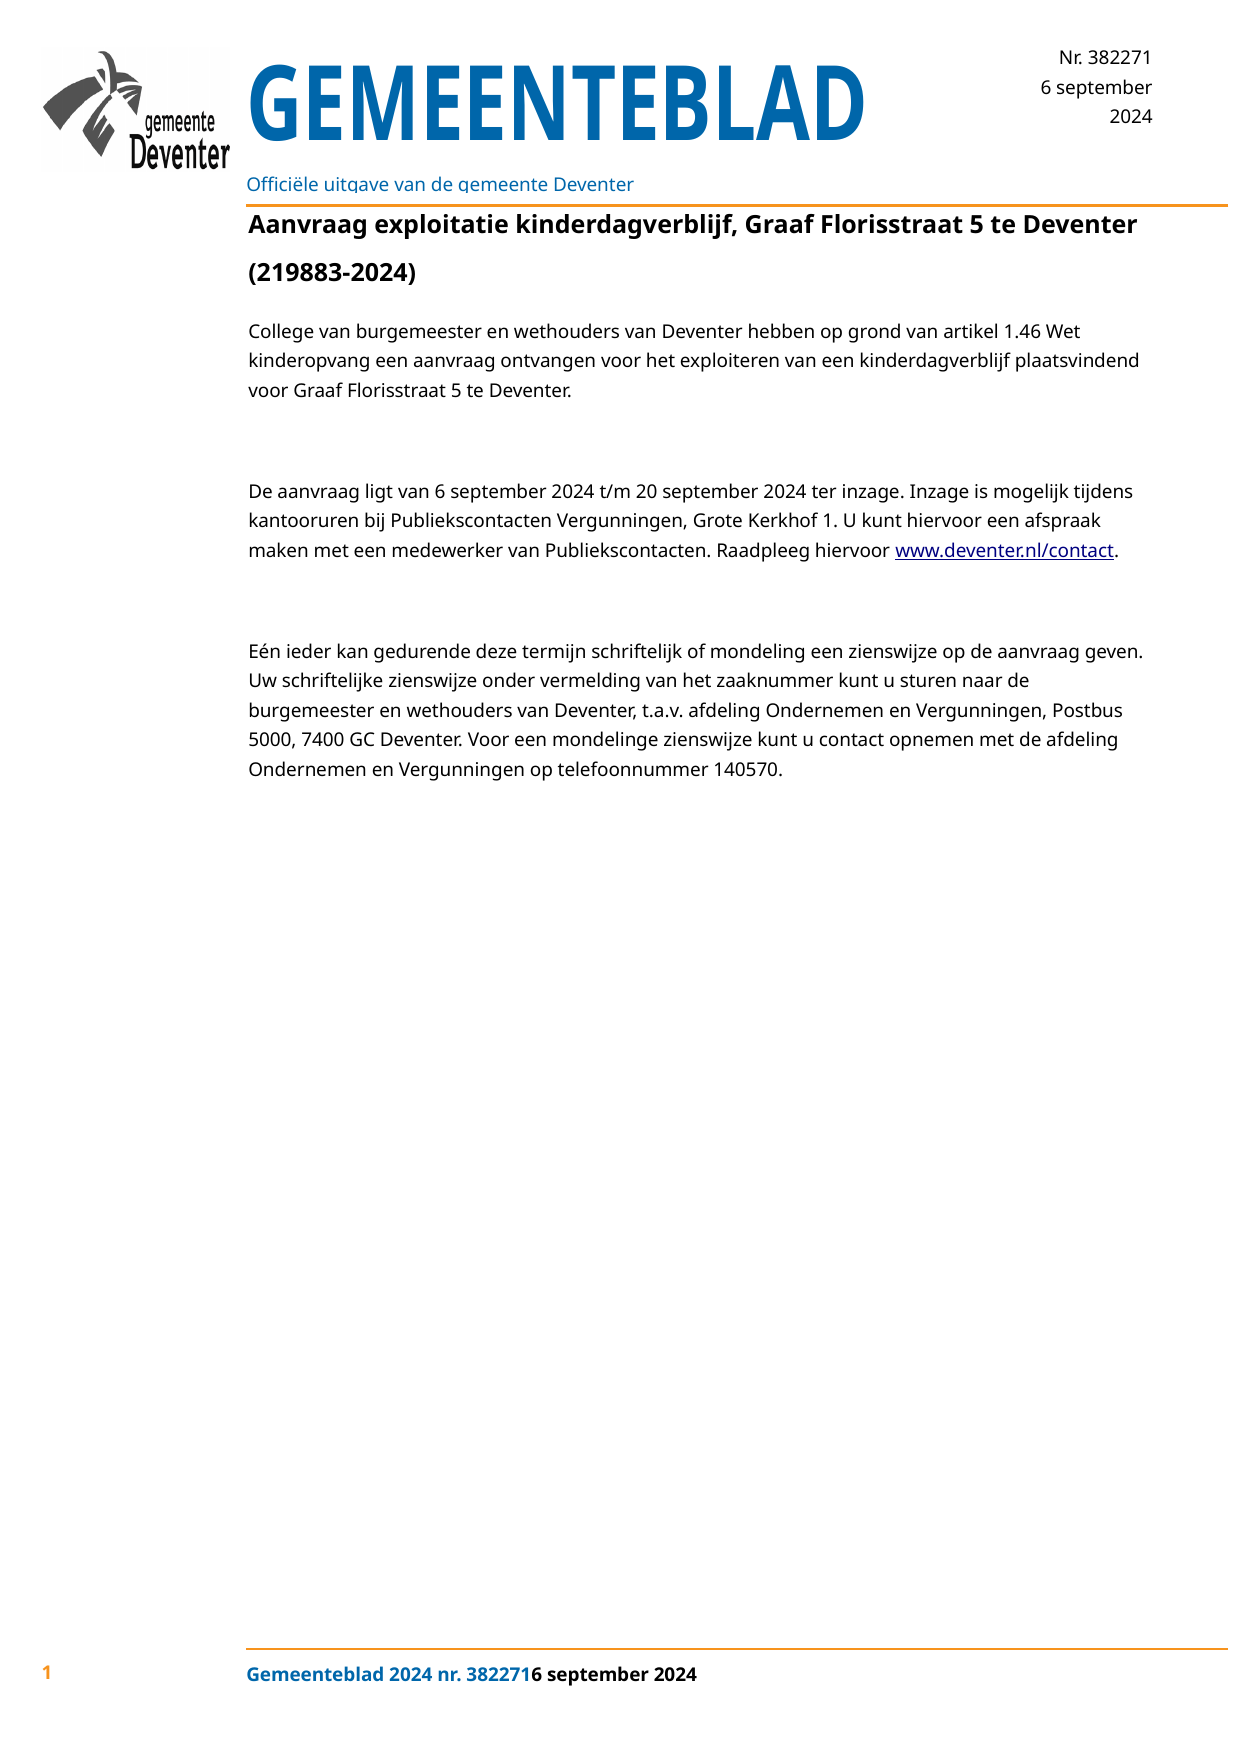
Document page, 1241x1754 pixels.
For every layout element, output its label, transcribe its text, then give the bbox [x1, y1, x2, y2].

text De aanvraag ligt van 6 september 2024 t/m 20 september 2024 ter inzage. Inzage is mogelijk tijdens kantooruren bij Publiekscontacten Vergunningen, Grote Kerkhof 1. U kunt hiervoor een afspraak maken met een medewerker van Publiekscontacten. Raadpleeg hiervoor www.deventer.nl/contact. [248, 478, 1152, 563]
picture [41, 47, 231, 172]
text Aanvraag exploitatie kinderdagverblijf, Graaf Florisstraat 5 te Deventer (219883-2024) [248, 207, 1152, 288]
text Eén ieder kan gedurende deze termijn schriftelijk of mondeling een zienswijze op de aanvraag geven. Uw schriftelijke zienswijze onder vermelding van het zaaknummer kunt u sturen naar de burgemeester en wethouders van Deventer, t.a.v. afdeling Ondernemen en Vergunningen, Postbus 5000, 7400 GC Deventer. Voor een mondelinge zienswijze kunt u contact opnemen met de afdeling Ondernemen en Vergunningen op telefoonnummer 140570. [248, 638, 1152, 782]
text College van burgemeester en wethouders van Deventer hebben op grond van artikel 1.46 Wet kinderopvang een aanvraag ontvangen voor het exploiteren van een kinderdagverblijf plaatsvindend voor Graaf Florisstraat 5 te Deventer. [248, 318, 1152, 403]
